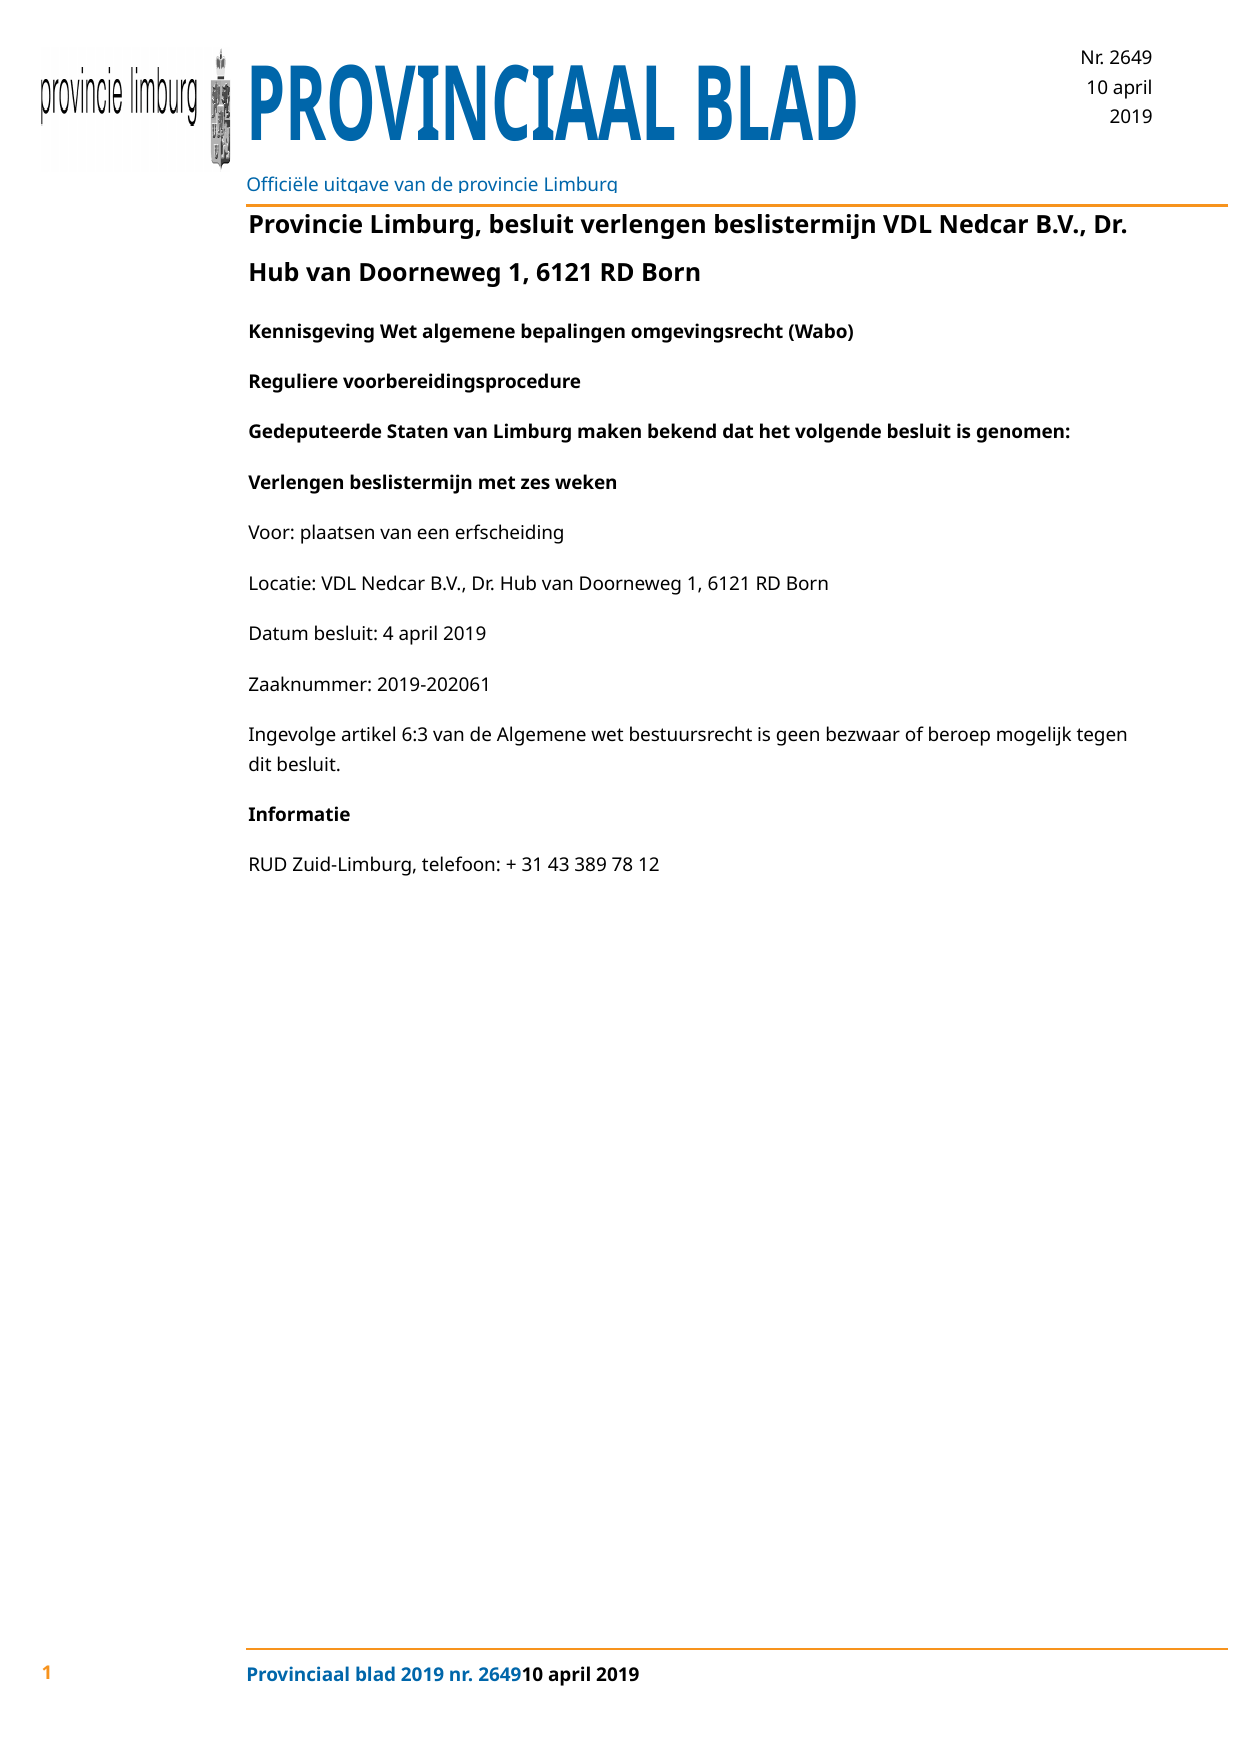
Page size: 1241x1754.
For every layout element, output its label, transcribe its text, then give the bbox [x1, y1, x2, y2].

text Gedeputeerde Staten van Limburg maken bekend dat het volgende besluit is genomen: [248, 419, 1152, 444]
text Voor: plaatsen van een erfscheiding [248, 519, 1152, 545]
text Provincie Limburg, besluit verlengen beslistermijn VDL Nedcar B.V., Dr. Hub van Doorneweg 1, 6121 RD Born [248, 207, 1152, 288]
text RUD Zuid-Limburg, telefoon: + 31 43 389 78 12 [248, 852, 1152, 877]
text Reguliere voorbereidingsprocedure [248, 368, 1152, 394]
text Kennisgeving Wet algemene bepalingen omgevingsrecht (Wabo) [248, 318, 1152, 344]
text Zaaknummer: 2019-202061 [248, 671, 1152, 697]
text Informatie [248, 801, 1152, 827]
text Verlengen beslistermijn met zes weken [248, 469, 1152, 495]
text Datum besluit: 4 april 2019 [248, 620, 1152, 646]
picture [41, 47, 231, 172]
text Locatie: VDL Nedcar B.V., Dr. Hub van Doorneweg 1, 6121 RD Born [248, 570, 1152, 596]
text Ingevolge artikel 6:3 van de Algemene wet bestuursrecht is geen bezwaar of beroep mogelijk tegen dit besluit. [248, 721, 1152, 777]
